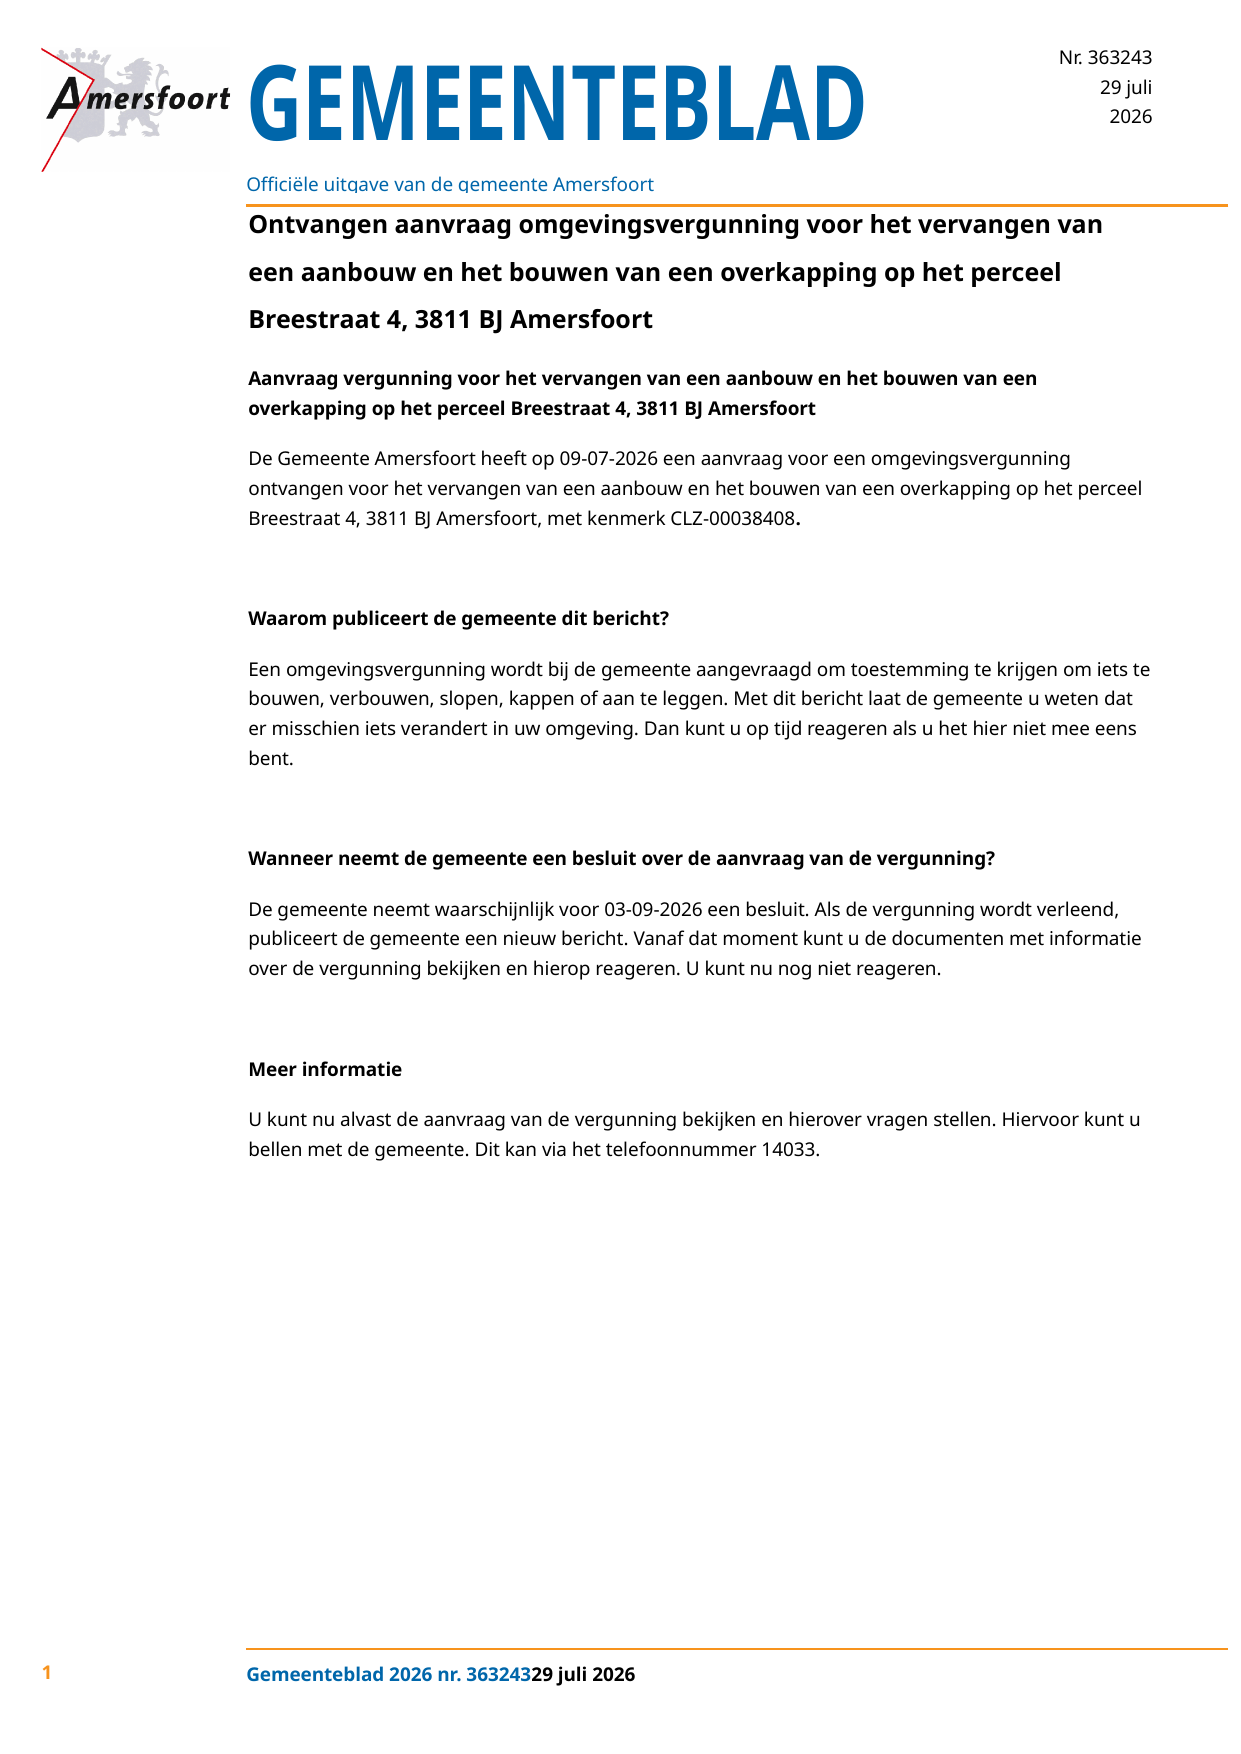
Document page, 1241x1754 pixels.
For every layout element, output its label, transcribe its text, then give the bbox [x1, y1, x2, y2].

text Ontvangen aanvraag omgevingsvergunning voor het vervangen van een aanbouw en het bouwen van een overkapping op het perceel Breestraat 4, 3811 BJ Amersfoort [248, 207, 1152, 336]
text Waarom publiceert de gemeente dit bericht? [248, 606, 1152, 631]
text Wanneer neemt de gemeente een besluit over de aanvraag van de vergunning? [248, 846, 1152, 871]
text Meer informatie [248, 1056, 1152, 1082]
text Een omgevingsvergunning wordt bij de gemeente aangevraagd om toestemming te krijgen om iets te bouwen, verbouwen, slopen, kappen of aan te leggen. Met dit bericht laat de gemeente u weten dat er misschien iets verandert in uw omgeving. Dan kunt u op tijd reageren als u het hier niet mee eens bent. [248, 656, 1152, 770]
picture [41, 47, 231, 172]
text Aanvraag vergunning voor het vervangen van een aanbouw en het bouwen van een overkapping op het perceel Breestraat 4, 3811 BJ Amersfoort [248, 366, 1152, 421]
text De Gemeente Amersfoort heeft op 09-07-2026 een aanvraag voor een omgevingsvergunning ontvangen voor het vervangen van een aanbouw en het bouwen van een overkapping op het perceel Breestraat 4, 3811 BJ Amersfoort, met kenmerk CLZ-00038408. [248, 446, 1152, 530]
text U kunt nu alvast de aanvraag van de vergunning bekijken en hierover vragen stellen. Hiervoor kunt u bellen met de gemeente. Dit kan via het telefoonnummer 14033. [248, 1106, 1152, 1162]
text De gemeente neemt waarschijnlijk voor 03-09-2026 een besluit. Als de vergunning wordt verleend, publiceert de gemeente een nieuw bericht. Vanaf dat moment kunt u de documenten met informatie over de vergunning bekijken en hierop reageren. U kunt nu nog niet reageren. [248, 896, 1152, 981]
